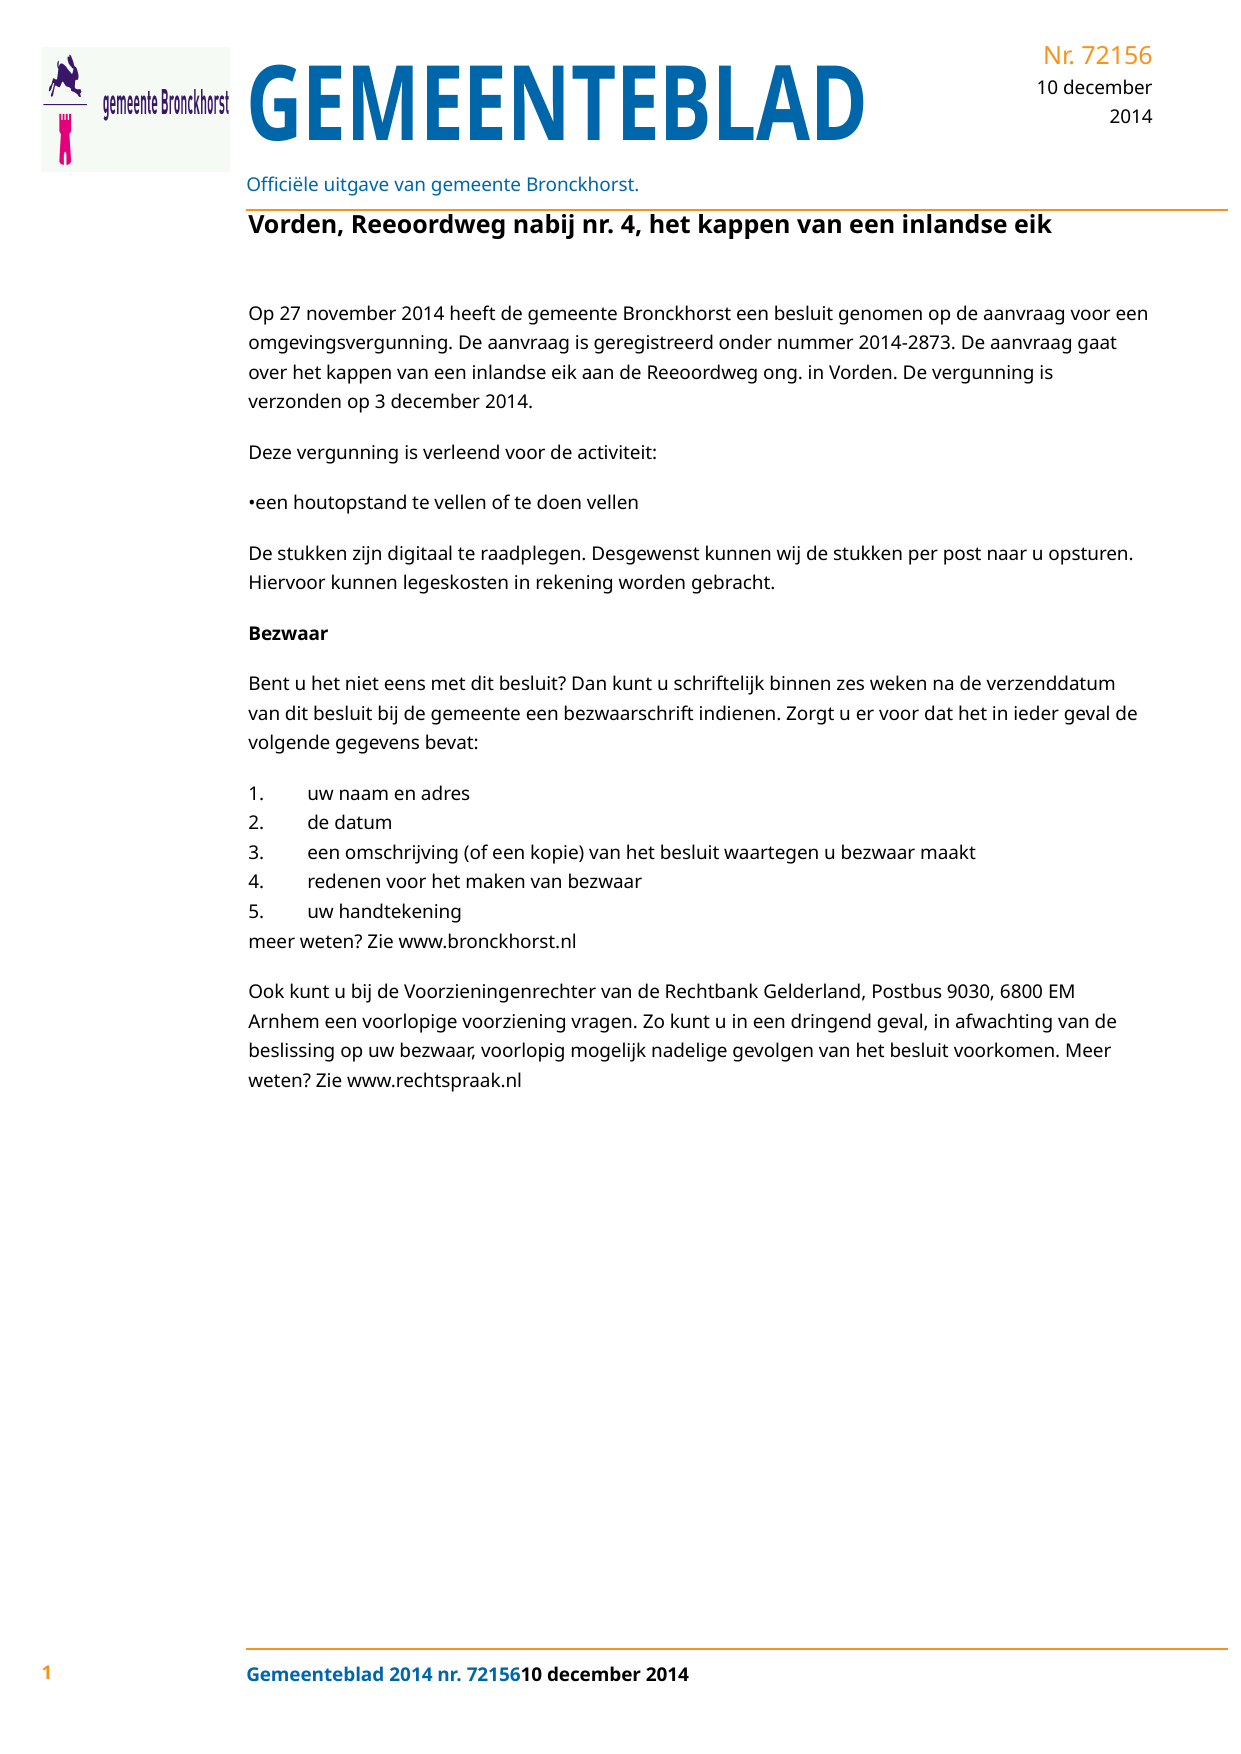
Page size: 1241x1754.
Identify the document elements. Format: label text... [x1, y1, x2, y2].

text De stukken zijn digitaal te raadplegen. Desgewenst kunnen wij de stukken per post naar u opsturen. Hiervoor kunnen legeskosten in rekening worden gebracht. [248, 540, 1152, 595]
text Vorden, Reeoordweg nabij nr. 4, het kappen van een inlandse eik [248, 211, 1152, 241]
text Bezwaar [248, 620, 1152, 646]
text Deze vergunning is verleend voor de activiteit: [248, 439, 1152, 465]
text •een houtopstand te vellen of te doen vellen [248, 489, 1152, 515]
picture [41, 47, 231, 172]
list de datum [248, 809, 1152, 835]
list uw naam en adres [248, 780, 1152, 806]
text meer weten? Zie www.bronckhorst.nl [248, 928, 1152, 953]
text Bent u het niet eens met dit besluit? Dan kunt u schriftelijk binnen zes weken na de verzenddatum van dit besluit bij de gemeente een bezwaarschrift indienen. Zorgt u er voor dat het in ieder geval de volgende gegevens bevat: [248, 670, 1152, 755]
list uw handtekening [248, 898, 1152, 924]
list redenen voor het maken van bezwaar [248, 869, 1152, 894]
text Ook kunt u bij de Voorzieningenrechter van de Rechtbank Gelderland, Postbus 9030, 6800 EM Arnhem een voorlopige voorziening vragen. Zo kunt u in een dringend geval, in afwachting van de beslissing op uw bezwaar, voorlopig mogelijk nadelige gevolgen van het besluit voorkomen. Meer weten? Zie www.rechtspraak.nl [248, 978, 1152, 1093]
list een omschrijving (of een kopie) van het besluit waartegen u bezwaar maakt [248, 839, 1152, 865]
text Op 27 november 2014 heeft de gemeente Bronckhorst een besluit genomen op de aanvraag voor een omgevingsvergunning. De aanvraag is geregistreerd onder nummer 2014-2873. De aanvraag gaat over het kappen van een inlandse eik aan de Reeoordweg ong. in Vorden. De vergunning is verzonden op 3 december 2014. [248, 300, 1152, 414]
